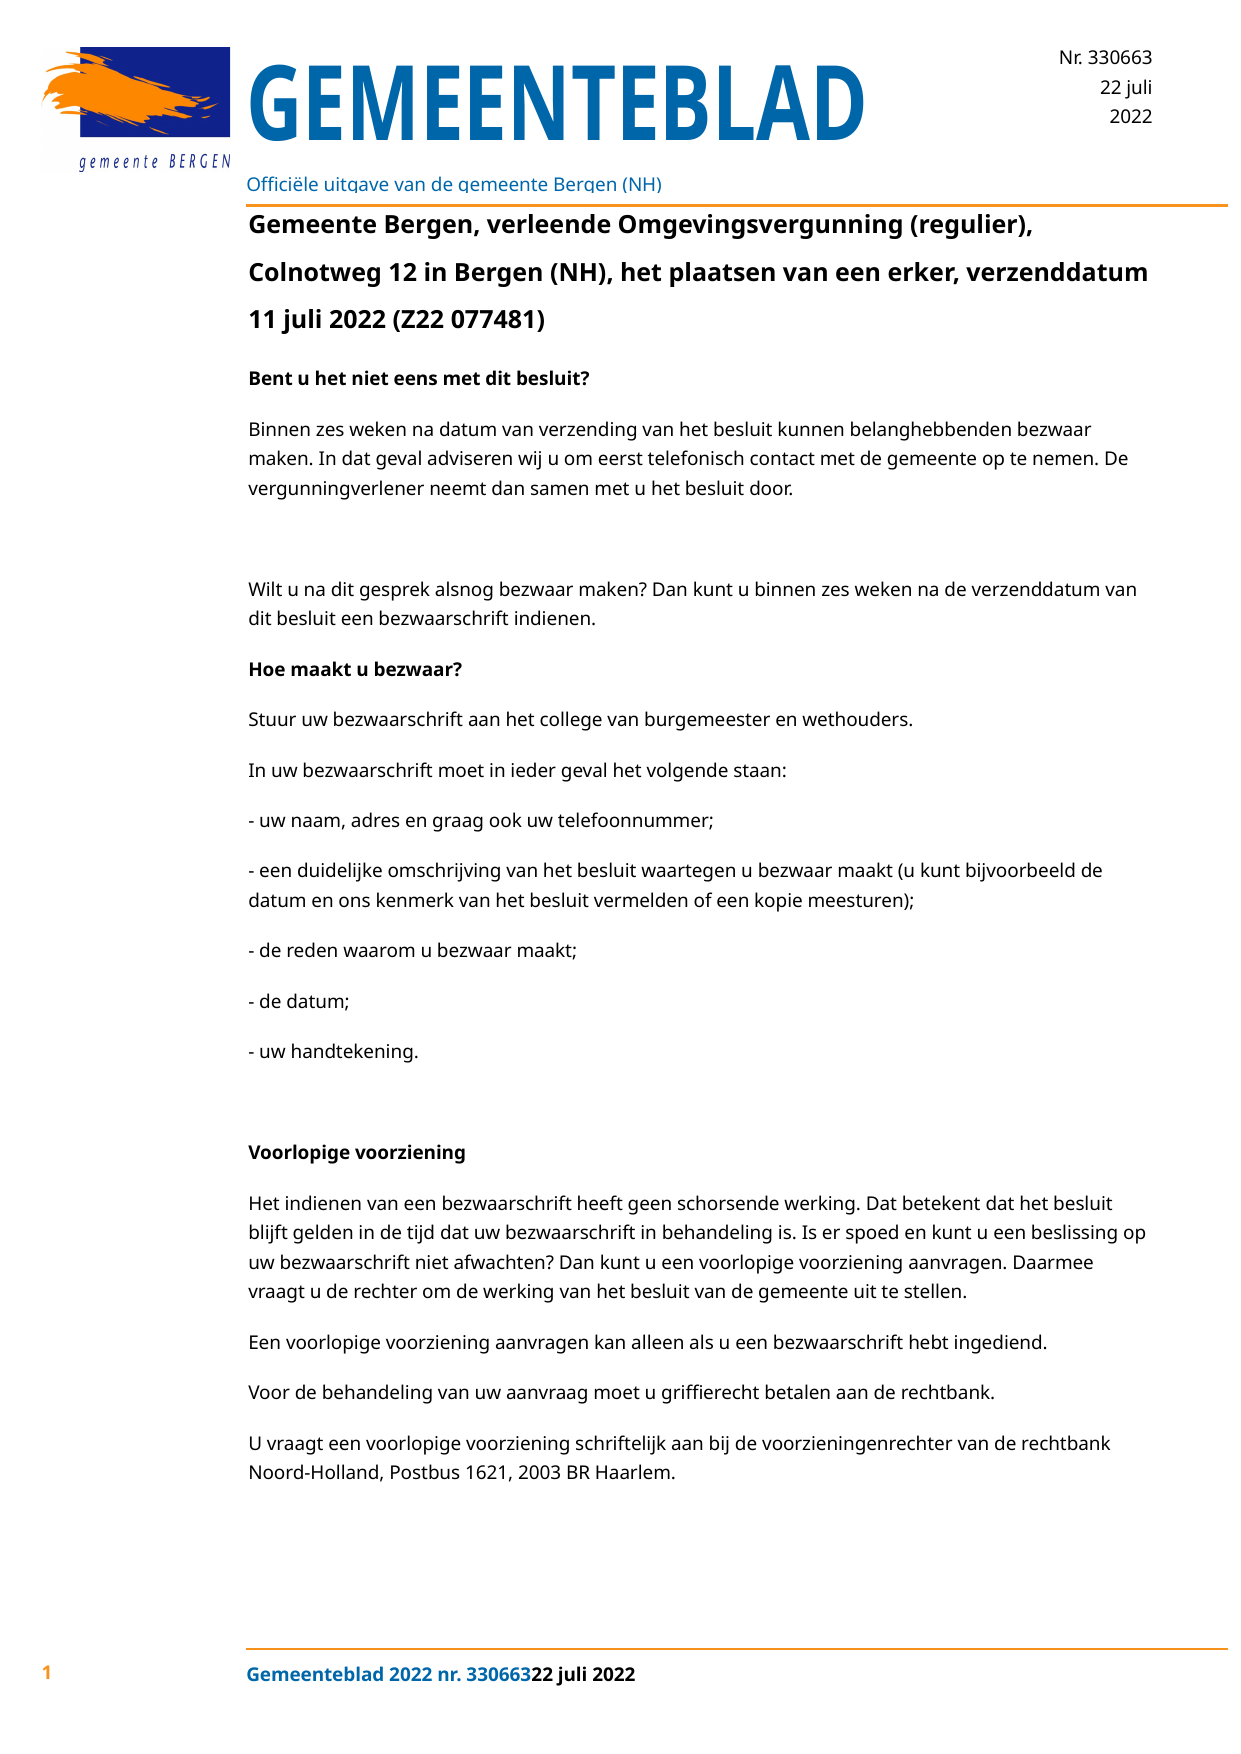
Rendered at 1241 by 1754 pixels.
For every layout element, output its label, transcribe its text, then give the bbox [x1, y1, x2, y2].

text - de reden waarom u bezwaar maakt; [248, 938, 1152, 963]
text Stuur uw bezwaarschrift aan het college van burgemeester en wethouders. [248, 706, 1152, 732]
text Voor de behandeling van uw aanvraag moet u griffierecht betalen aan de rechtbank. [248, 1379, 1152, 1405]
text Hoe maakt u bezwaar? [248, 656, 1152, 682]
text - uw handtekening. [248, 1038, 1152, 1064]
text Het indienen van een bezwaarschrift heeft geen schorsende werking. Dat betekent dat het besluit blijft gelden in de tijd dat uw bezwaarschrift in behandeling is. Is er spoed en kunt u een beslissing op uw bezwaarschrift niet afwachten? Dan kunt u een voorlopige voorziening aanvragen. Daarmee vraagt u de rechter om de werking van het besluit van de gemeente uit te stellen. [248, 1190, 1152, 1304]
text Gemeente Bergen, verleende Omgevingsvergunning (regulier), Colnotweg 12 in Bergen (NH), het plaatsen van een erker, verzenddatum 11 juli 2022 (Z22 077481) [248, 207, 1152, 336]
text In uw bezwaarschrift moet in ieder geval het volgende staan: [248, 757, 1152, 782]
text Bent u het niet eens met dit besluit? [248, 366, 1152, 391]
text Voorlopige voorziening [248, 1139, 1152, 1165]
text - de datum; [248, 988, 1152, 1014]
text Wilt u na dit gesprek alsnog bezwaar maken? Dan kunt u binnen zes weken na de verzenddatum van dit besluit een bezwaarschrift indienen. [248, 576, 1152, 631]
text Een voorlopige voorziening aanvragen kan alleen als u een bezwaarschrift hebt ingediend. [248, 1329, 1152, 1354]
text - een duidelijke omschrijving van het besluit waartegen u bezwaar maakt (u kunt bijvoorbeeld de datum en ons kenmerk van het besluit vermelden of een kopie meesturen); [248, 858, 1152, 913]
text - uw naam, adres en graag ook uw telefoonnummer; [248, 807, 1152, 833]
text Binnen zes weken na datum van verzending van het besluit kunnen belanghebbenden bezwaar maken. In dat geval adviseren wij u om eerst telefonisch contact met de gemeente op te nemen. De vergunningverlener neemt dan samen met u het besluit door. [248, 416, 1152, 501]
picture [41, 47, 231, 172]
text U vraagt een voorlopige voorziening schriftelijk aan bij de voorzieningenrechter van de rechtbank Noord-Holland, Postbus 1621, 2003 BR Haarlem. [248, 1430, 1152, 1485]
